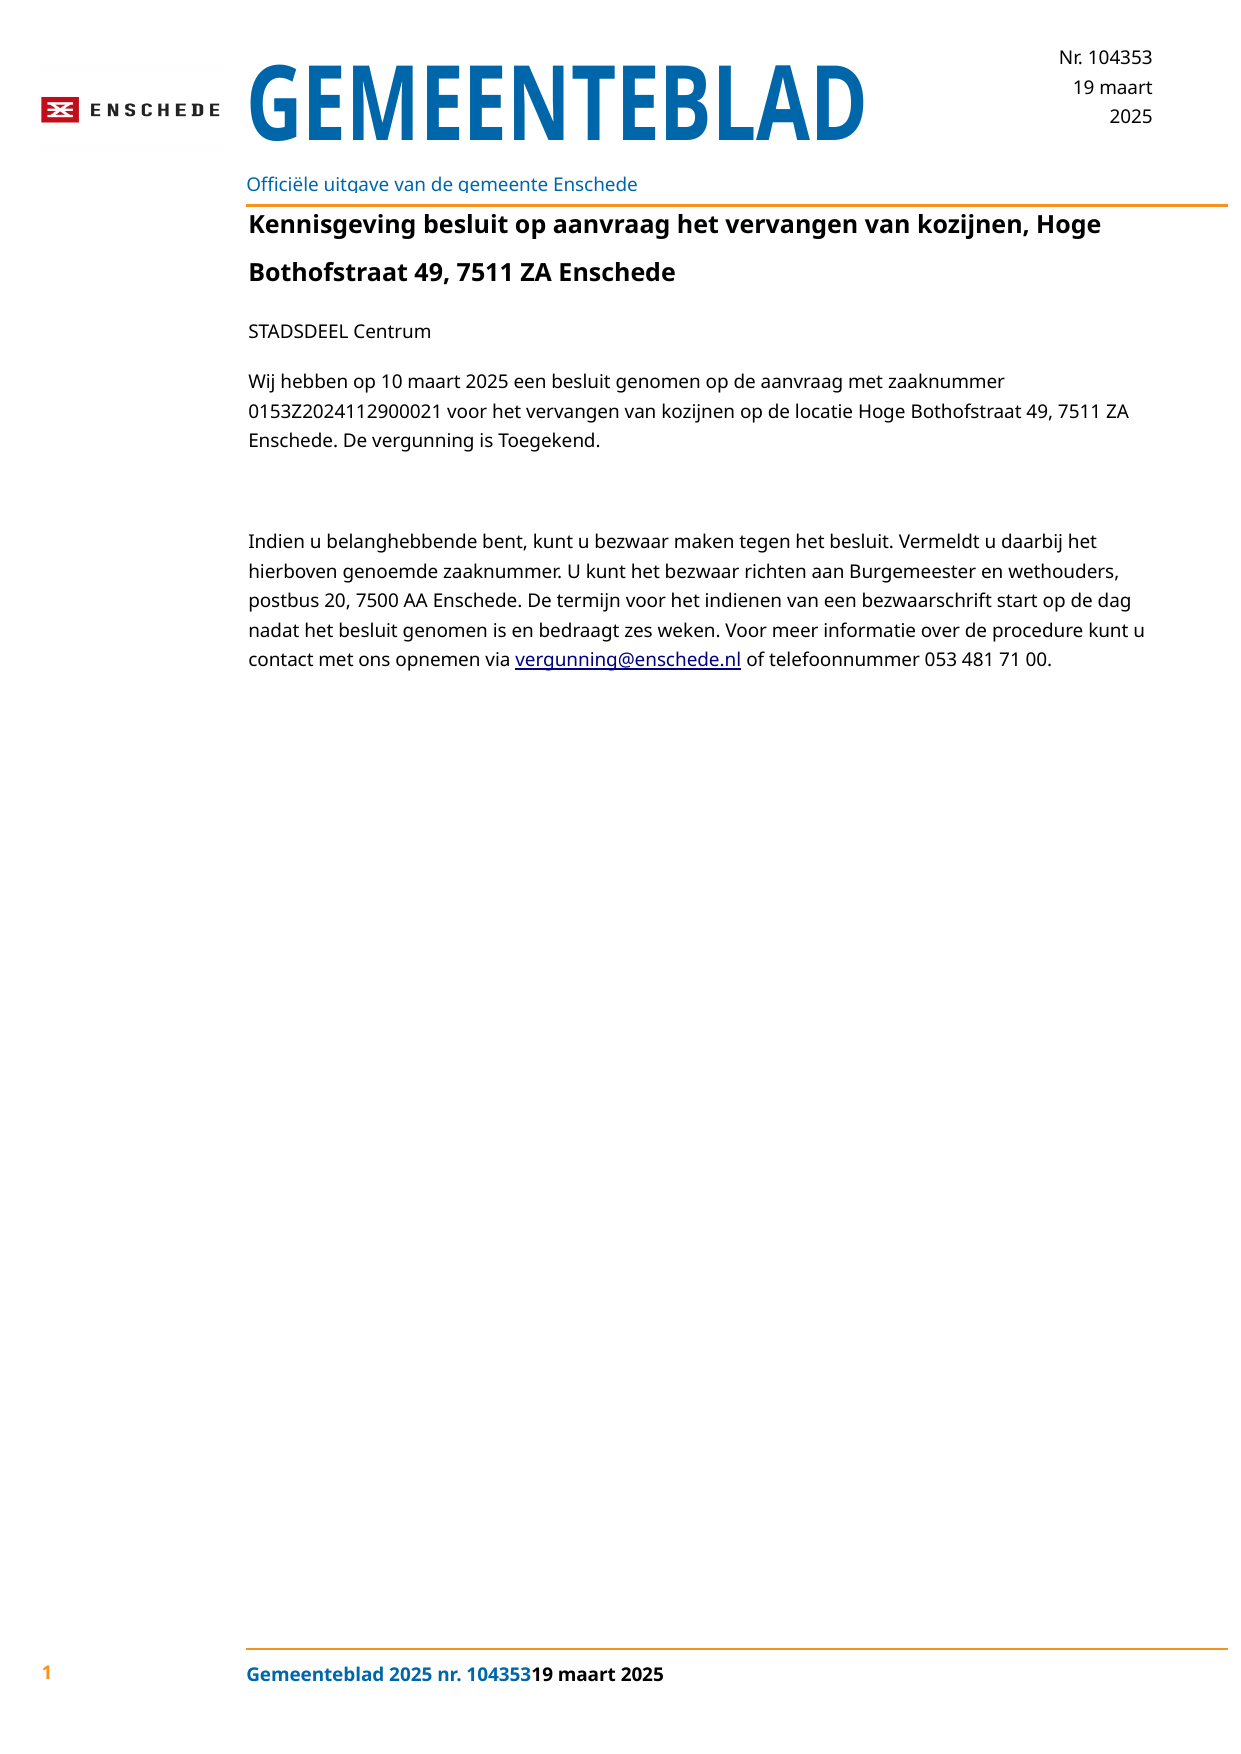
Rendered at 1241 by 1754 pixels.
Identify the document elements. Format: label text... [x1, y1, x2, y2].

text Indien u belanghebbende bent, kunt u bezwaar maken tegen het besluit. Vermeldt u daarbij het hierboven genoemde zaaknummer. U kunt het bezwaar richten aan Burgemeester en wethouders, postbus 20, 7500 AA Enschede. De termijn voor het indienen van een bezwaarschrift start op de dag nadat het besluit genomen is en bedraagt zes weken. Voor meer informatie over de procedure kunt u contact met ons opnemen via vergunning@enschede.nl of telefoonnummer 053 481 71 00. [248, 528, 1152, 672]
text Wij hebben op 10 maart 2025 een besluit genomen op de aanvraag met zaaknummer 0153Z2024112900021 voor het vervangen van kozijnen op de locatie Hoge Bothofstraat 49, 7511 ZA Enschede. De vergunning is Toegekend. [248, 368, 1152, 453]
picture [41, 47, 231, 172]
text STADSDEEL Centrum [248, 318, 1152, 344]
text Kennisgeving besluit op aanvraag het vervangen van kozijnen, Hoge Bothofstraat 49, 7511 ZA Enschede [248, 207, 1152, 288]
